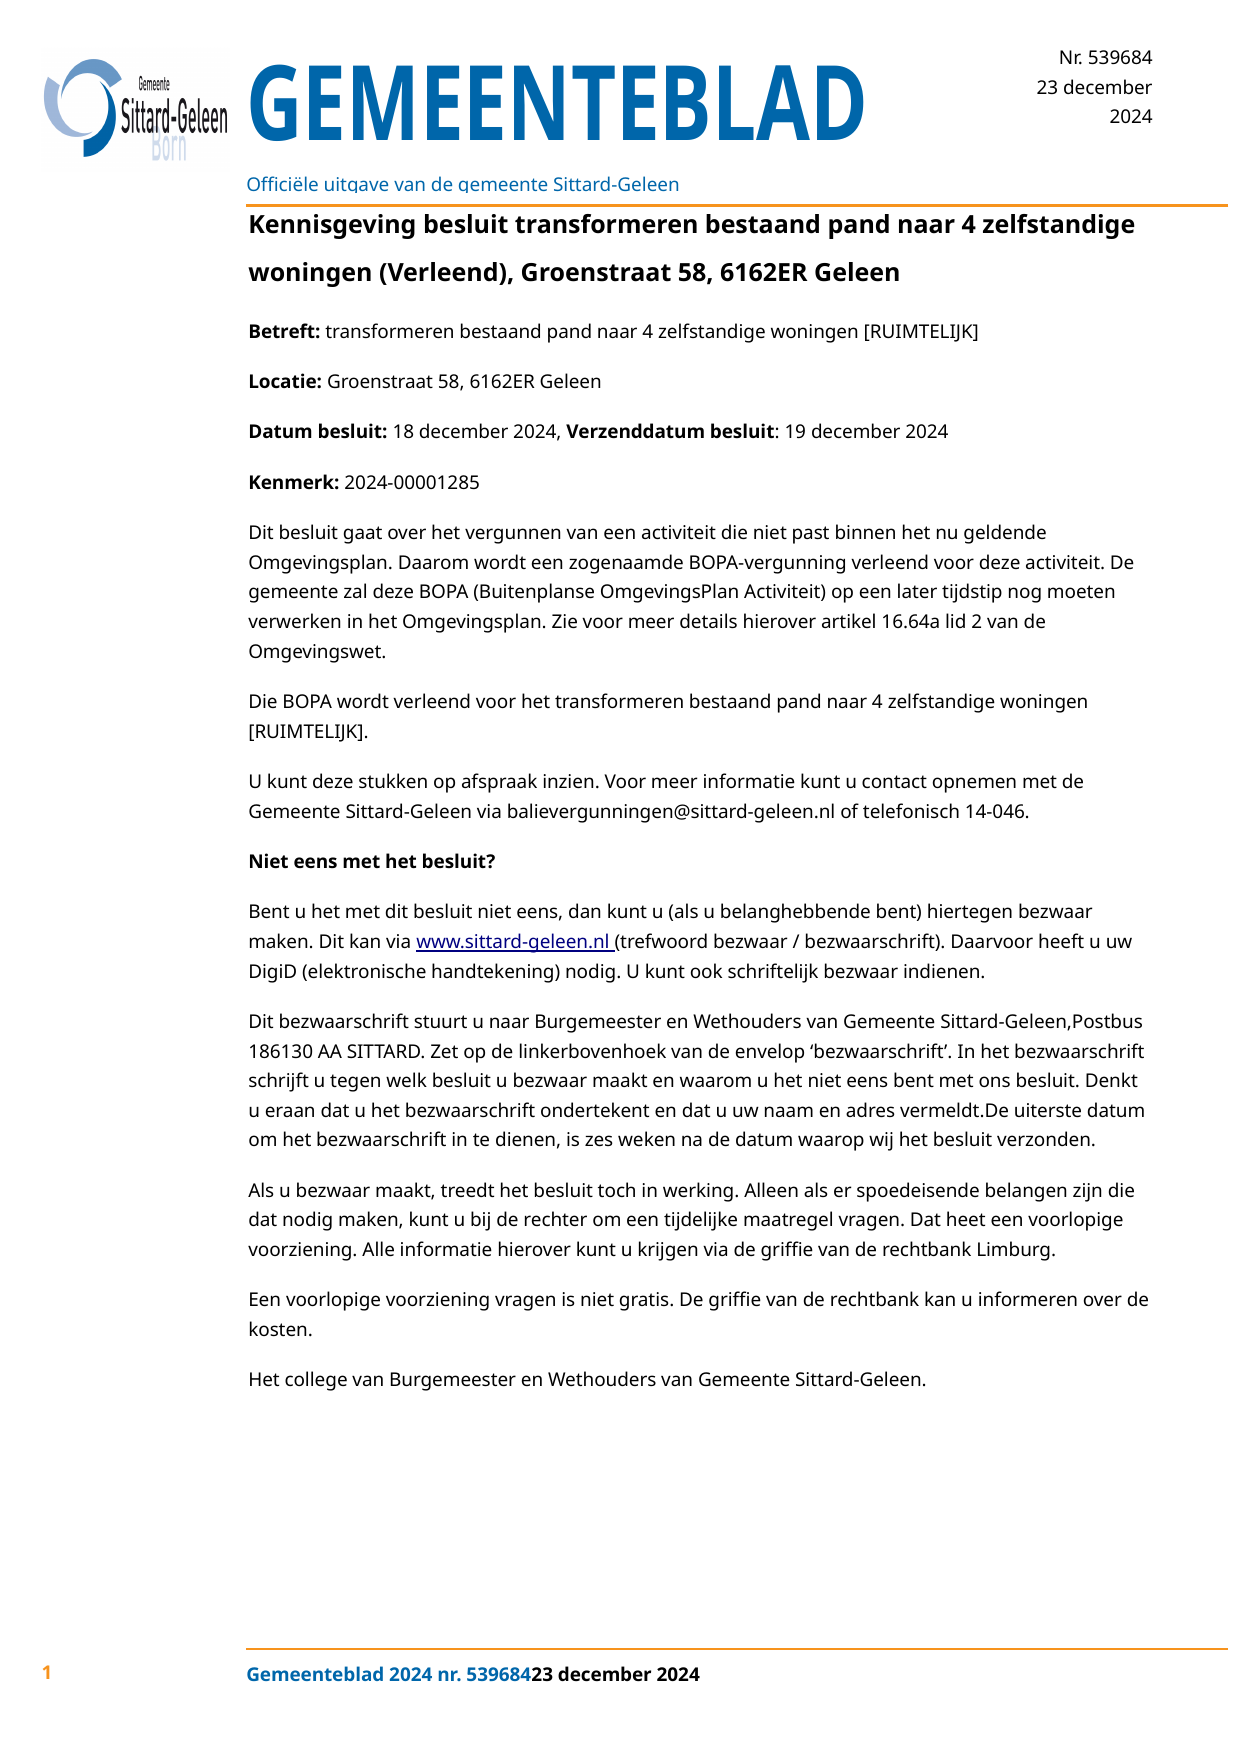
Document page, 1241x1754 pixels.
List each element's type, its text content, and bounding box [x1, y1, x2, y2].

picture [41, 47, 231, 172]
text Een voorlopige voorziening vragen is niet gratis. De griffie van de rechtbank kan u informeren over de kosten. [248, 1287, 1152, 1342]
text Kennisgeving besluit transformeren bestaand pand naar 4 zelfstandige woningen (Verleend), Groenstraat 58, 6162ER Geleen [248, 207, 1152, 288]
text Datum besluit: 18 december 2024, Verzenddatum besluit: 19 december 2024 [248, 419, 1152, 444]
text Dit besluit gaat over het vergunnen van een activiteit die niet past binnen het nu geldende Omgevingsplan. Daarom wordt een zogenaamde BOPA-vergunning verleend voor deze activiteit. De gemeente zal deze BOPA (Buitenplanse OmgevingsPlan Activiteit) op een later tijdstip nog moeten verwerken in het Omgevingsplan. Zie voor meer details hierover artikel 16.64a lid 2 van de Omgevingswet. [248, 519, 1152, 664]
text Die BOPA wordt verleend voor het transformeren bestaand pand naar 4 zelfstandige woningen [RUIMTELIJK]. [248, 688, 1152, 744]
text U kunt deze stukken op afspraak inzien. Voor meer informatie kunt u contact opnemen met de Gemeente Sittard-Geleen via balievergunningen@sittard-geleen.nl of telefonisch 14-046. [248, 768, 1152, 824]
text Kenmerk: 2024-00001285 [248, 469, 1152, 495]
text Bent u het met dit besluit niet eens, dan kunt u (als u belanghebbende bent) hiertegen bezwaar maken. Dit kan via www.sittard-geleen.nl (trefwoord bezwaar / bezwaarschrift). Daarvoor heeft u uw DigiD (elektronische handtekening) nodig. U kunt ook schriftelijk bezwaar indienen. [248, 899, 1152, 984]
text Niet eens met het besluit? [248, 848, 1152, 874]
text Betreft: transformeren bestaand pand naar 4 zelfstandige woningen [RUIMTELIJK] [248, 318, 1152, 344]
text Als u bezwaar maakt, treedt het besluit toch in werking. Alleen als er spoedeisende belangen zijn die dat nodig maken, kunt u bij de rechter om een tijdelijke maatregel vragen. Dat heet een voorlopige voorziening. Alle informatie hierover kunt u krijgen via de griffie van de rechtbank Limburg. [248, 1177, 1152, 1262]
text Dit bezwaarschrift stuurt u naar Burgemeester en Wethouders van Gemeente Sittard-Geleen,Postbus 186130 AA SITTARD. Zet op de linkerbovenhoek van de envelop ‘bezwaarschrift’. In het bezwaarschrift schrijft u tegen welk besluit u bezwaar maakt en waarom u het niet eens bent met ons besluit. Denkt u eraan dat u het bezwaarschrift ondertekent en dat u uw naam en adres vermeldt.De uiterste datum om het bezwaarschrift in te dienen, is zes weken na de datum waarop wij het besluit verzonden. [248, 1008, 1152, 1152]
text Locatie: Groenstraat 58, 6162ER Geleen [248, 368, 1152, 394]
text Het college van Burgemeester en Wethouders van Gemeente Sittard-Geleen. [248, 1367, 1152, 1392]
